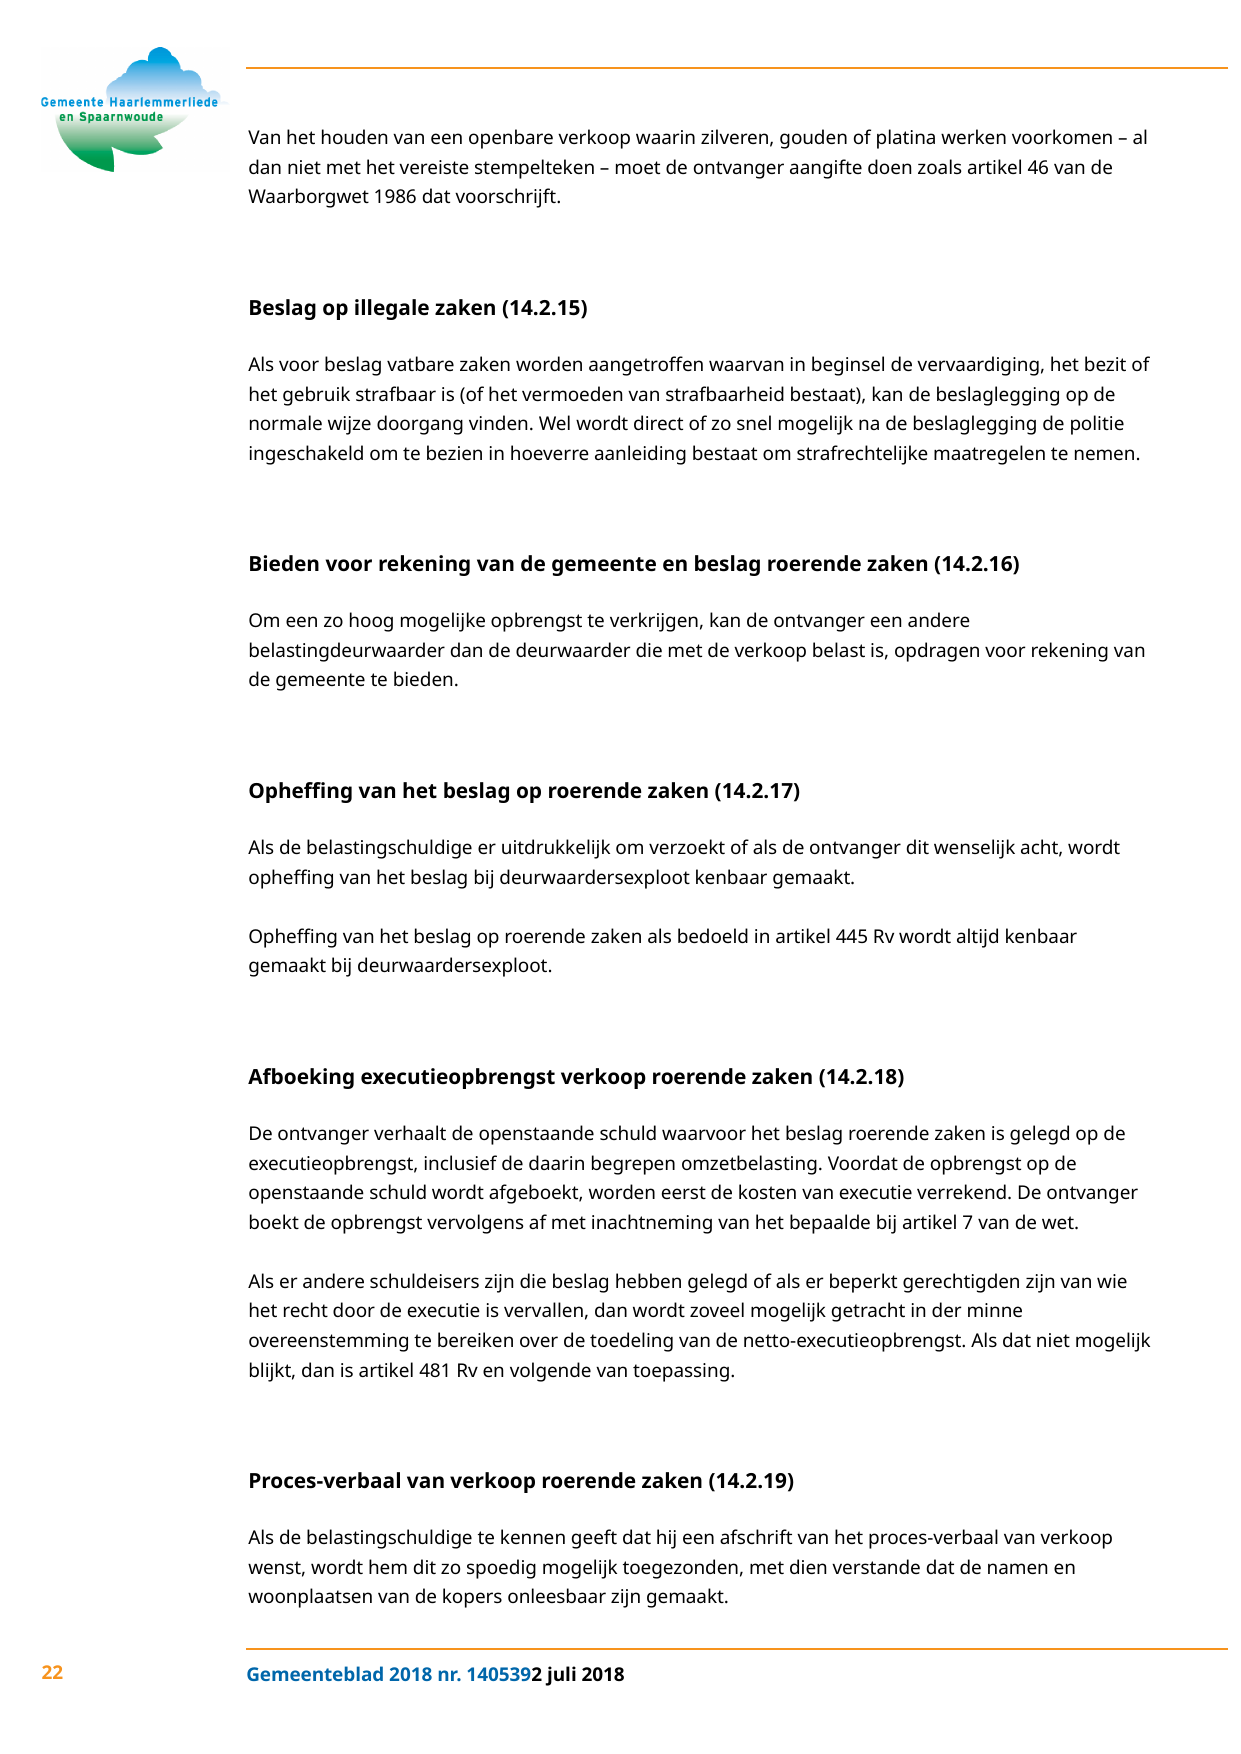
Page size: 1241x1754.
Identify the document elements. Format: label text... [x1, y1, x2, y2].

picture [41, 47, 231, 172]
text Beslag op illegale zaken (14.2.15) [248, 293, 1152, 322]
text Bieden voor rekening van de gemeente en beslag roerende zaken (14.2.16) [248, 549, 1152, 578]
text De ontvanger verhaalt de openstaande schuld waarvoor het beslag roerende zaken is gelegd op de executieopbrengst, inclusief de daarin begrepen omzetbelasting. Voordat de opbrengst op de openstaande schuld wordt afgeboekt, worden eerst de kosten van executie verrekend. De ontvanger boekt de opbrengst vervolgens af met inachtneming van het bepaalde bij artikel 7 van de wet. [248, 1120, 1152, 1235]
text Als er andere schuldeisers zijn die beslag hebben gelegd of als er beperkt gerechtigden zijn van wie het recht door de executie is vervallen, dan wordt zoveel mogelijk getracht in der minne overeenstemming te bereiken over de toedeling van de netto-executieopbrengst. Als dat niet mogelijk blijkt, dan is artikel 481 Rv en volgende van toepassing. [248, 1268, 1152, 1383]
text Als de belastingschuldige er uitdrukkelijk om verzoekt of als de ontvanger dit wenselijk acht, wordt opheffing van het beslag bij deurwaardersexploot kenbaar gemaakt. [248, 834, 1152, 889]
text Proces-verbaal van verkoop roerende zaken (14.2.19) [248, 1466, 1152, 1495]
text Opheffing van het beslag op roerende zaken als bedoeld in artikel 445 Rv wordt altijd kenbaar gemaakt bij deurwaardersexploot. [248, 923, 1152, 978]
text Opheffing van het beslag op roerende zaken (14.2.17) [248, 776, 1152, 805]
text Als voor beslag vatbare zaken worden aangetroffen waarvan in beginsel de vervaardiging, het bezit of het gebruik strafbaar is (of het vermoeden van strafbaarheid bestaat), kan de beslaglegging op de normale wijze doorgang vinden. Wel wordt direct of zo snel mogelijk na de beslaglegging de politie ingeschakeld om te bezien in hoeverre aanleiding bestaat om strafrechtelijke maatregelen te nemen. [248, 351, 1152, 466]
text Om een zo hoog mogelijke opbrengst te verkrijgen, kan de ontvanger een andere belastingdeurwaarder dan de deurwaarder die met de verkoop belast is, opdragen voor rekening van de gemeente te bieden. [248, 607, 1152, 692]
text Als de belastingschuldige te kennen geeft dat hij een afschrift van het proces-verbaal van verkoop wenst, wordt hem dit zo spoedig mogelijk toegezonden, met dien verstande dat de namen en woonplaatsen van de kopers onleesbaar zijn gemaakt. [248, 1524, 1152, 1609]
text Van het houden van een openbare verkoop waarin zilveren, gouden of platina werken voorkomen – al dan niet met het vereiste stempelteken – moet de ontvanger aangifte doen zoals artikel 46 van de Waarborgwet 1986 dat voorschrijft. [248, 124, 1152, 209]
text Afboeking executieopbrengst verkoop roerende zaken (14.2.18) [248, 1062, 1152, 1091]
